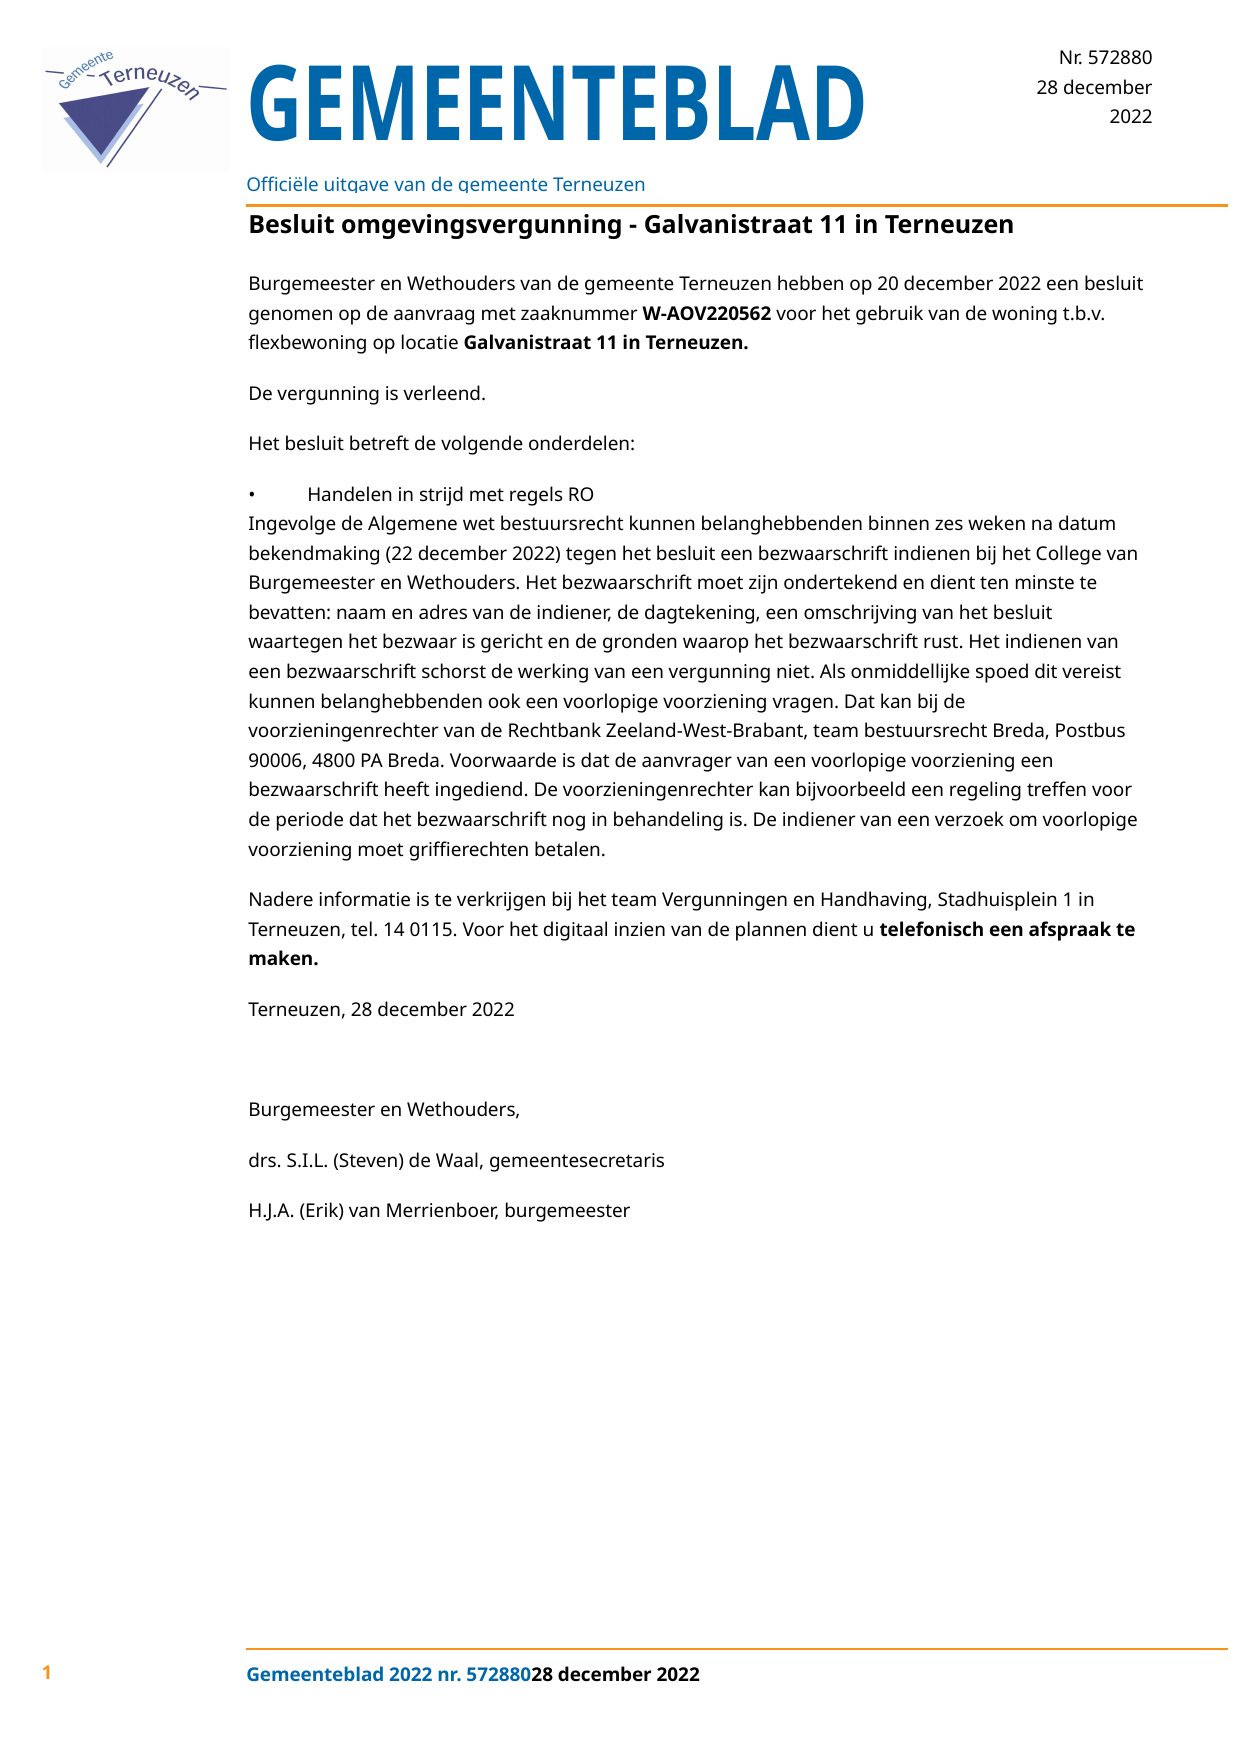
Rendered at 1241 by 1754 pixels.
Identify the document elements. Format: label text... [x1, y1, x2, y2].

text Terneuzen, 28 december 2022 [248, 996, 1152, 1021]
text Burgemeester en Wethouders, [248, 1097, 1152, 1122]
text Nadere informatie is te verkrijgen bij het team Vergunningen en Handhaving, Stadhuisplein 1 in Terneuzen, tel. 14 0115. Voor het digitaal inzien van de plannen dient u telefonisch een afspraak te maken. [248, 886, 1152, 971]
text drs. S.I.L. (Steven) de Waal, gemeentesecretaris [248, 1147, 1152, 1173]
list Handelen in strijd met regels RO [248, 481, 1152, 506]
text Het besluit betreft de volgende onderdelen: [248, 430, 1152, 456]
picture [41, 47, 231, 172]
text Burgemeester en Wethouders van de gemeente Terneuzen hebben op 20 december 2022 een besluit genomen op de aanvraag met zaaknummer W-AOV220562 voor het gebruik van de woning t.b.v. flexbewoning op locatie Galvanistraat 11 in Terneuzen. [248, 270, 1152, 355]
text Besluit omgevingsvergunning - Galvanistraat 11 in Terneuzen [248, 207, 1152, 241]
text Ingevolge de Algemene wet bestuursrecht kunnen belanghebbenden binnen zes weken na datum bekendmaking (22 december 2022) tegen het besluit een bezwaarschrift indienen bij het College van Burgemeester en Wethouders. Het bezwaarschrift moet zijn ondertekend en dient ten minste te bevatten: naam en adres van de indiener, de dagtekening, een omschrijving van het besluit waartegen het bezwaar is gericht en de gronden waarop het bezwaarschrift rust. Het indienen van een bezwaarschrift schorst de werking van een vergunning niet. Als onmiddellijke spoed dit vereist kunnen belanghebbenden ook een voorlopige voorziening vragen. Dat kan bij de voorzieningenrechter van de Rechtbank Zeeland-West-Brabant, team bestuursrecht Breda, Postbus 90006, 4800 PA Breda. Voorwaarde is dat de aanvrager van een voorlopige voorziening een bezwaarschrift heeft ingediend. De voorzieningenrechter kan bijvoorbeeld een regeling treffen voor de periode dat het bezwaarschrift nog in behandeling is. De indiener van een verzoek om voorlopige voorziening moet griffierechten betalen. [248, 510, 1152, 861]
text De vergunning is verleend. [248, 380, 1152, 406]
text H.J.A. (Erik) van Merrienboer, burgemeester [248, 1197, 1152, 1223]
